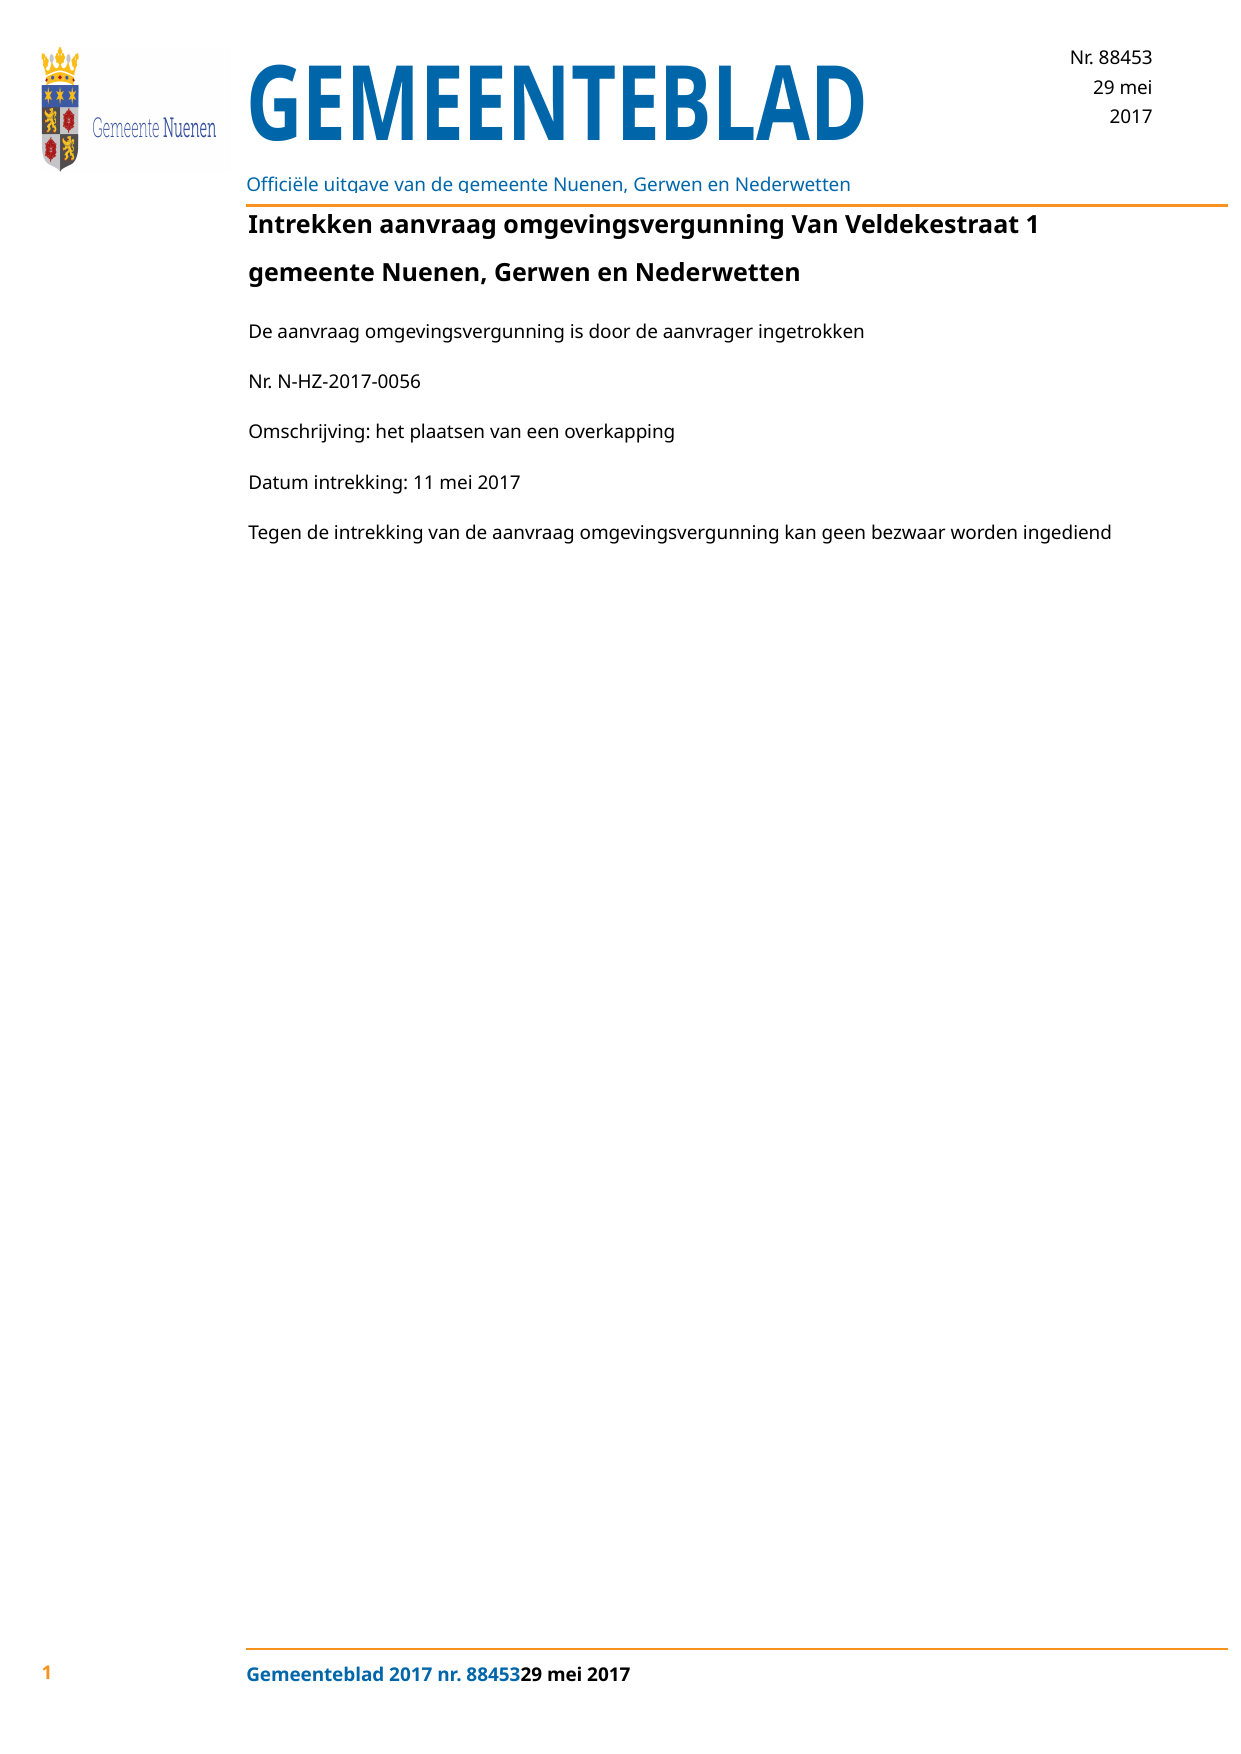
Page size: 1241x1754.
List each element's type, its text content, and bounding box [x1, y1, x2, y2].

text Nr. N-HZ-2017-0056 [248, 368, 1152, 394]
picture [41, 47, 231, 172]
text Intrekken aanvraag omgevingsvergunning Van Veldekestraat 1 gemeente Nuenen, Gerwen en Nederwetten [248, 207, 1152, 288]
text Datum intrekking: 11 mei 2017 [248, 469, 1152, 495]
text De aanvraag omgevingsvergunning is door de aanvrager ingetrokken [248, 318, 1152, 344]
text Tegen de intrekking van de aanvraag omgevingsvergunning kan geen bezwaar worden ingediend [248, 519, 1152, 545]
text Omschrijving: het plaatsen van een overkapping [248, 419, 1152, 444]
